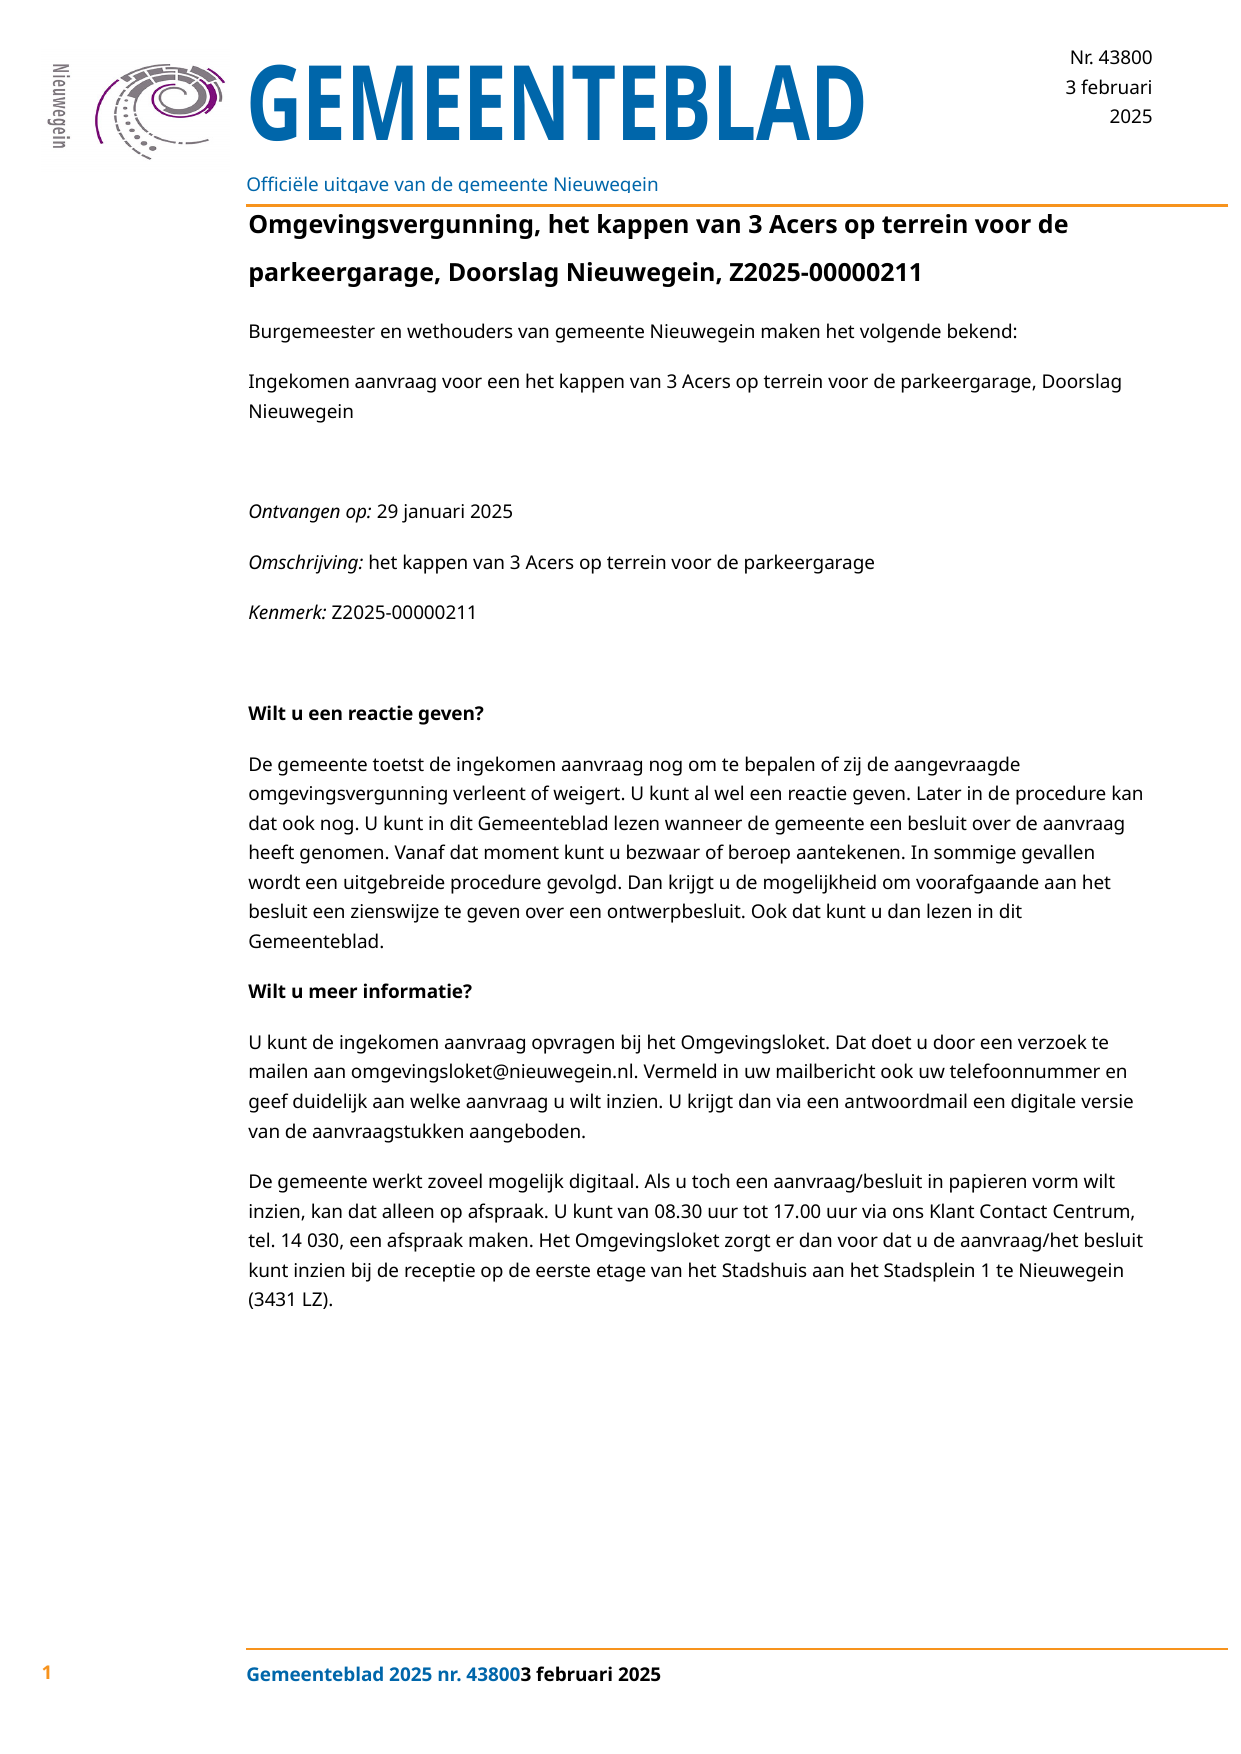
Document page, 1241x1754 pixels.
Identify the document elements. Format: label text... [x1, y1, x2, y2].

text Omgevingsvergunning, het kappen van 3 Acers op terrein voor de parkeergarage, Doorslag Nieuwegein, Z2025-00000211 [248, 207, 1152, 288]
text Ontvangen op: 29 januari 2025 [248, 499, 1152, 524]
text De gemeente werkt zoveel mogelijk digitaal. Als u toch een aanvraag/besluit in papieren vorm wilt inzien, kan dat alleen op afspraak. U kunt van 08.30 uur tot 17.00 uur via ons Klant Contact Centrum, tel. 14 030, een afspraak maken. Het Omgevingsloket zorgt er dan voor dat u de aanvraag/het besluit kunt inzien bij de receptie op de eerste etage van het Stadshuis aan het Stadsplein 1 te Nieuwegein (3431 LZ). [248, 1168, 1152, 1312]
text Omschrijving: het kappen van 3 Acers op terrein voor de parkeergarage [248, 549, 1152, 575]
text U kunt de ingekomen aanvraag opvragen bij het Omgevingsloket. Dat doet u door een verzoek te mailen aan omgevingsloket@nieuwegein.nl. Vermeld in uw mailbericht ook uw telefoonnummer en geef duidelijk aan welke aanvraag u wilt inzien. U krijgt dan via een antwoordmail een digitale versie van de aanvraagstukken aangeboden. [248, 1029, 1152, 1144]
picture [41, 47, 231, 172]
text De gemeente toetst de ingekomen aanvraag nog om te bepalen of zij de aangevraagde omgevingsvergunning verleent of weigert. U kunt al wel een reactie geven. Later in de procedure kan dat ook nog. U kunt in dit Gemeenteblad lezen wanneer de gemeente een besluit over de aanvraag heeft genomen. Vanaf dat moment kunt u bezwaar of beroep aantekenen. In sommige gevallen wordt een uitgebreide procedure gevolgd. Dan krijgt u de mogelijkheid om voorafgaande aan het besluit een zienswijze te geven over een ontwerpbesluit. Ook dat kunt u dan lezen in dit Gemeenteblad. [248, 751, 1152, 954]
text Ingekomen aanvraag voor een het kappen van 3 Acers op terrein voor de parkeergarage, Doorslag Nieuwegein [248, 368, 1152, 424]
text Burgemeester en wethouders van gemeente Nieuwegein maken het volgende bekend: [248, 318, 1152, 344]
text Kenmerk: Z2025-00000211 [248, 599, 1152, 625]
text Wilt u een reactie geven? [248, 700, 1152, 726]
text Wilt u meer informatie? [248, 979, 1152, 1004]
